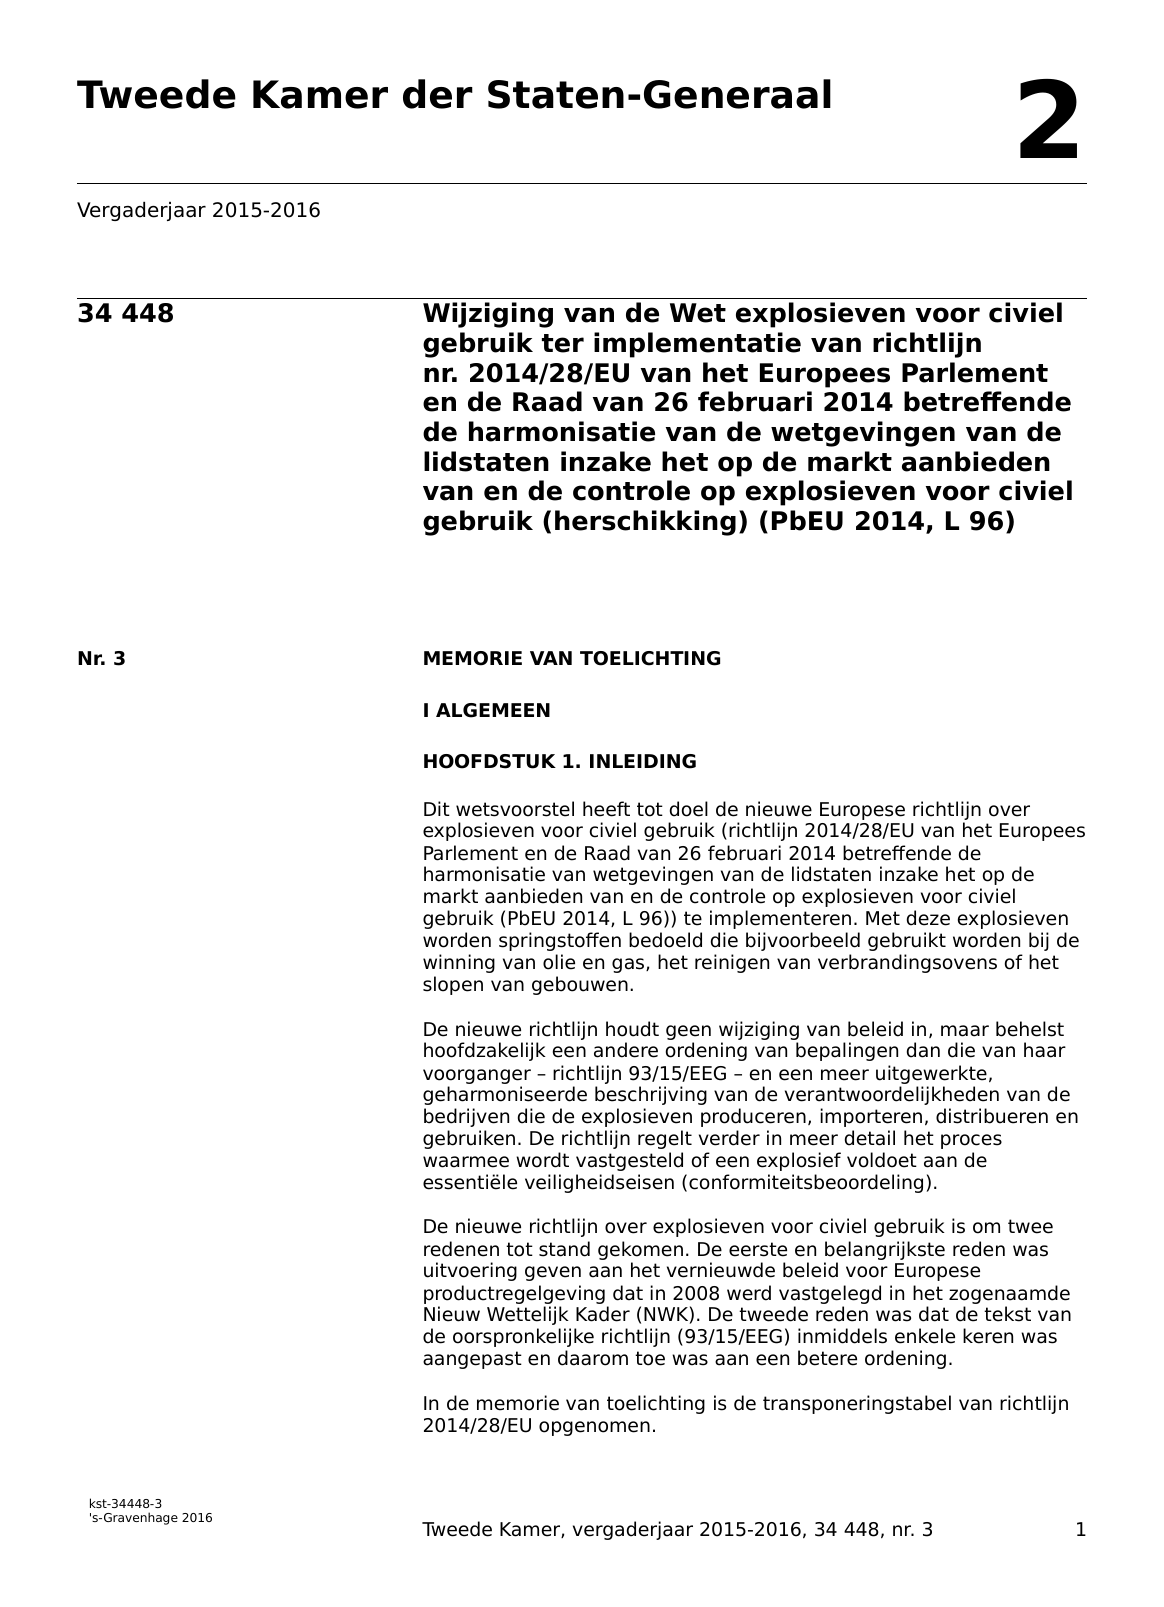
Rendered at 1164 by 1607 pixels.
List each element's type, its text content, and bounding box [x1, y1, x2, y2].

table_cell Vergaderjaar 2015-2016 [77, 184, 1087, 298]
text Dit wetsvoorstel heeft tot doel de nieuwe Europese richtlijn over explosieven voor civiel gebruik (richtlijn 2014/28/EU van het Europees Parlement en de Raad van 26 februari 2014 betreffende de harmonisatie van wetgevingen van de lidstaten inzake het op de markt aanbieden van en de controle op explosieven voor civiel gebruik (PbEU 2014, L 96)) te implementeren. Met deze explosieven worden springstoffen bedoeld die bijvoorbeeld gebruikt worden bij de winning van olie en gas, het reinigen van verbrandingsovens of het slopen van gebouwen. [422, 798, 1087, 996]
text In de memorie van toelichting is de transponeringstabel van richtlijn 2014/28/EU opgenomen. [422, 1392, 1087, 1436]
text De nieuwe richtlijn houdt geen wijziging van beleid in, maar behelst hoofdzakelijk een andere ordening van bepalingen dan die van haar voorganger – richtlijn 93/15/EEG – en een meer uitgewerkte, geharmoniseerde beschrijving van de verantwoordelijkheden van de bedrijven die de explosieven produceren, importeren, distribueren en gebruiken. De richtlijn regelt verder in meer detail het proces waarmee wordt vastgesteld of een explosief voldoet aan de essentiële veiligheidseisen (conformiteitsbeoordeling). [422, 1018, 1087, 1194]
subtitle HOOFDSTUK 1. INLEIDING [422, 751, 1087, 773]
table_header 2 [886, 59, 1087, 183]
text kst-34448-3 [88, 1497, 323, 1511]
table_header Tweede Kamer der Staten-Generaal [77, 59, 886, 183]
text De nieuwe richtlijn over explosieven voor civiel gebruik is om twee redenen tot stand gekomen. De eerste en belangrijkste reden was uitvoering geven aan het vernieuwde beleid voor Europese productregelgeving dat in 2008 werd vastgelegd in het zogenaamde Nieuw Wettelijk Kader (NWK). De tweede reden was dat de tekst van de oorspronkelijke richtlijn (93/15/EEG) inmiddels enkele keren was aangepast en daarom toe was aan een betere ordening. [422, 1216, 1087, 1370]
text 's-Gravenhage 2016 [88, 1511, 323, 1525]
subtitle Nr. 3 MEMORIE VAN TOELICHTING [77, 647, 1087, 669]
subtitle I ALGEMEEN [422, 699, 1087, 721]
subtitle 34 448 Wijziging van de Wet explosieven voor civiel gebruik ter implementatie van richtlijn nr. 2014/28/EU van het Europees Parlement en de Raad van 26 februari 2014 betreffende de harmonisatie van de wetgevingen van de lidstaten inzake het op de markt aanbieden van en de controle op explosieven voor civiel gebruik (herschikking) (PbEU 2014, L 96) [77, 299, 1087, 536]
